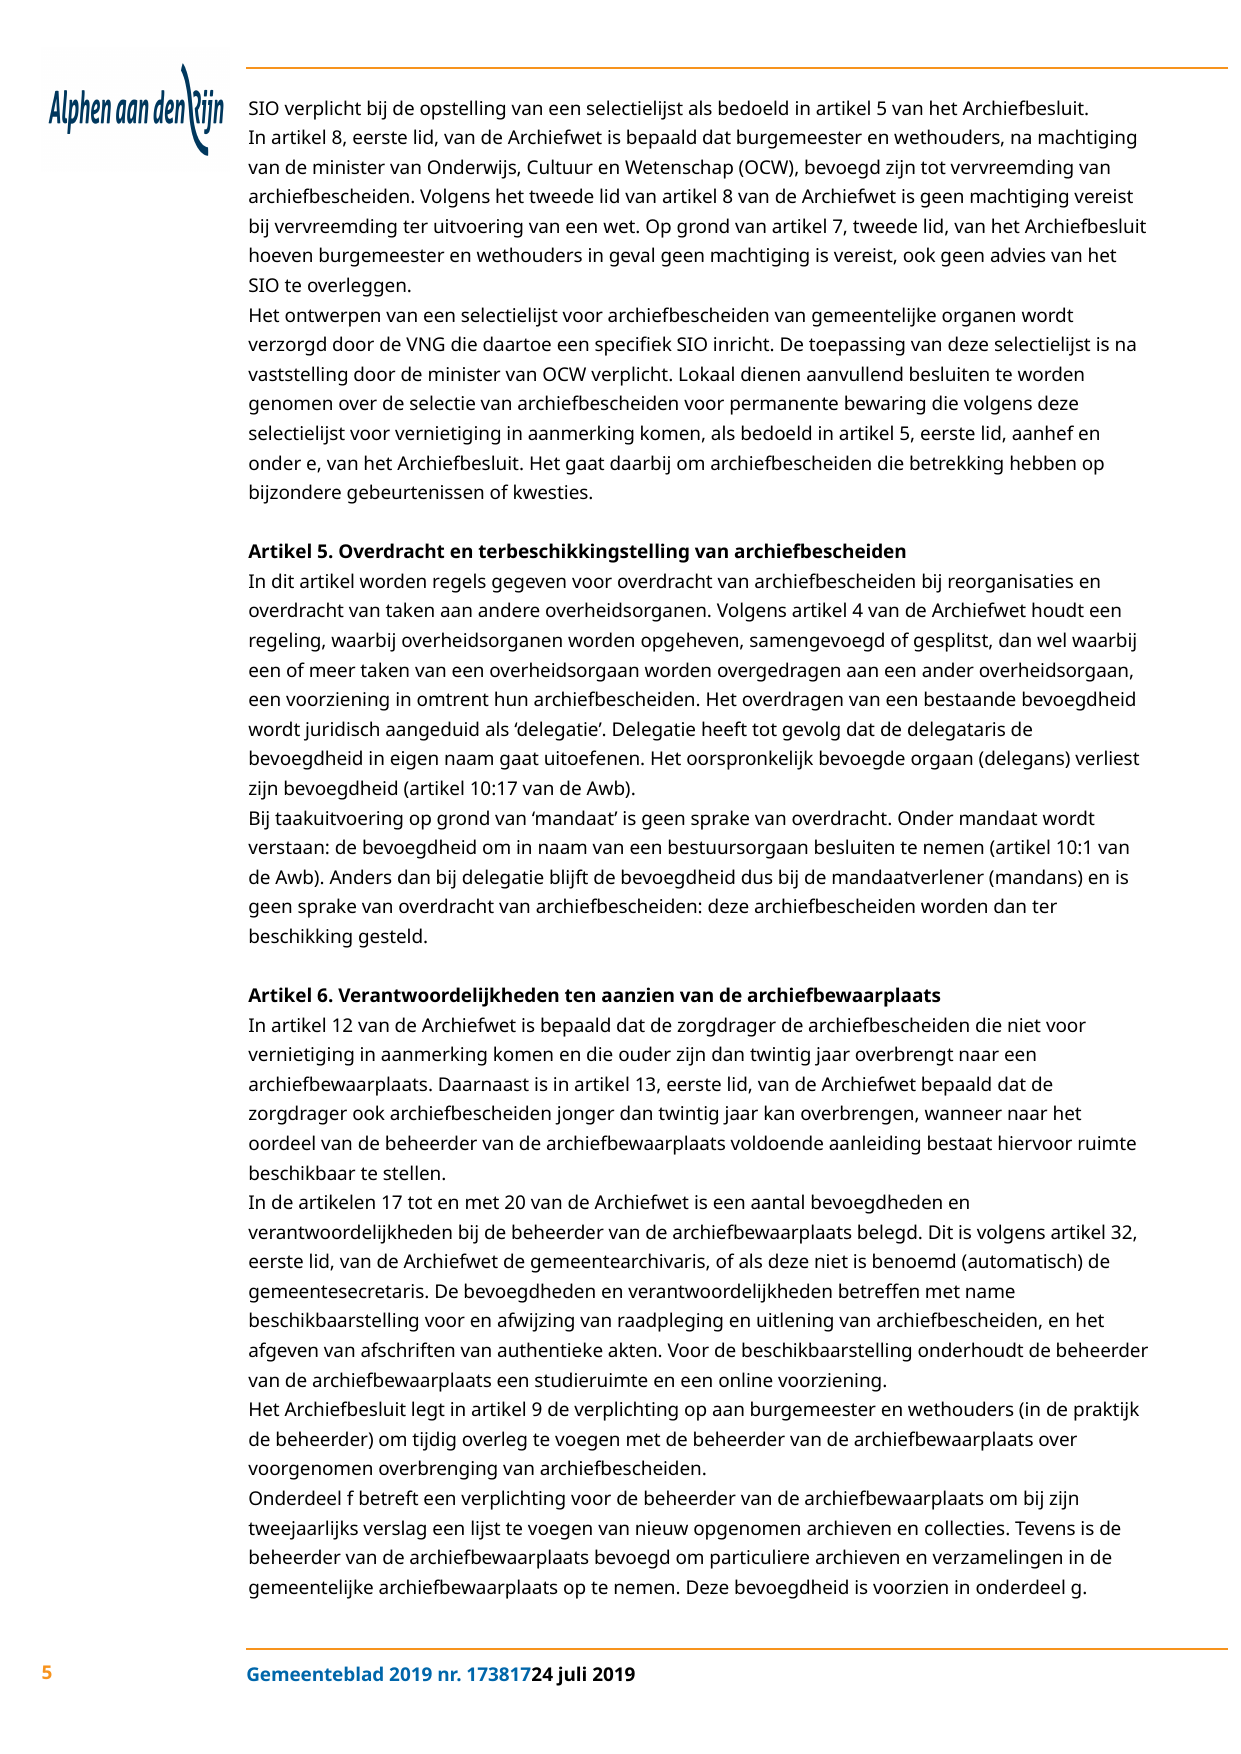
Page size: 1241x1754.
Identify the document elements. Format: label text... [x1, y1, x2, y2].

text Bij taakuitvoering op grond van ‘mandaat’ is geen sprake van overdracht. Onder mandaat wordt verstaan: de bevoegdheid om in naam van een bestuursorgaan besluiten te nemen (artikel 10:1 van de Awb). Anders dan bij delegatie blijft de bevoegdheid dus bij de mandaatverlener (mandans) en is geen sprake van overdracht van archiefbescheiden: deze archiefbescheiden worden dan ter beschikking gesteld. [248, 805, 1152, 949]
text In de artikelen 17 tot en met 20 van de Archiefwet is een aantal bevoegdheden en verantwoordelijkheden bij de beheerder van de archiefbewaarplaats belegd. Dit is volgens artikel 32, eerste lid, van de Archiefwet de gemeentearchivaris, of als deze niet is benoemd (automatisch) de gemeentesecretaris. De bevoegdheden en verantwoordelijkheden betreffen met name beschikbaarstelling voor en afwijzing van raadpleging en uitlening van archiefbescheiden, en het afgeven van afschriften van authentieke akten. Voor de beschikbaarstelling onderhoudt de beheerder van de archiefbewaarplaats een studieruimte en een online voorziening. [248, 1189, 1152, 1393]
text SIO verplicht bij de opstelling van een selectielijst als bedoeld in artikel 5 van het Archiefbesluit. [248, 95, 1152, 121]
text Het ontwerpen van een selectielijst voor archiefbescheiden van gemeentelijke organen wordt verzorgd door de VNG die daartoe een specifiek SIO inricht. De toepassing van deze selectielijst is na vaststelling door de minister van OCW verplicht. Lokaal dienen aanvullend besluiten te worden genomen over de selectie van archiefbescheiden voor permanente bewaring die volgens deze selectielijst voor vernietiging in aanmerking komen, als bedoeld in artikel 5, eerste lid, aanhef en onder e, van het Archiefbesluit. Het gaat daarbij om archiefbescheiden die betrekking hebben op bijzondere gebeurtenissen of kwesties. [248, 302, 1152, 505]
text Artikel 5. Overdracht en terbeschikkingstelling van archiefbescheiden [248, 538, 1152, 564]
text In artikel 8, eerste lid, van de Archiefwet is bepaald dat burgemeester en wethouders, na machtiging van de minister van Onderwijs, Cultuur en Wetenschap (OCW), bevoegd zijn tot vervreemding van archiefbescheiden. Volgens het tweede lid van artikel 8 van de Archiefwet is geen machtiging vereist bij vervreemding ter uitvoering van een wet. Op grond van artikel 7, tweede lid, van het Archiefbesluit hoeven burgemeester en wethouders in geval geen machtiging is vereist, ook geen advies van het SIO te overleggen. [248, 124, 1152, 298]
text Onderdeel f betreft een verplichting voor de beheerder van de archiefbewaarplaats om bij zijn tweejaarlijks verslag een lijst te voegen van nieuw opgenomen archieven en collecties. Tevens is de beheerder van de archiefbewaarplaats bevoegd om particuliere archieven en verzamelingen in de gemeentelijke archiefbewaarplaats op te nemen. Deze bevoegdheid is voorzien in onderdeel g. [248, 1485, 1152, 1600]
text Artikel 6. Verantwoordelijkheden ten aanzien van de archiefbewaarplaats [248, 982, 1152, 1008]
text In artikel 12 van de Archiefwet is bepaald dat de zorgdrager de archiefbescheiden die niet voor vernietiging in aanmerking komen en die ouder zijn dan twintig jaar overbrengt naar een archiefbewaarplaats. Daarnaast is in artikel 13, eerste lid, van de Archiefwet bepaald dat de zorgdrager ook archiefbescheiden jonger dan twintig jaar kan overbrengen, wanneer naar het oordeel van de beheerder van de archiefbewaarplaats voldoende aanleiding bestaat hiervoor ruimte beschikbaar te stellen. [248, 1012, 1152, 1186]
text Het Archiefbesluit legt in artikel 9 de verplichting op aan burgemeester en wethouders (in de praktijk de beheerder) om tijdig overleg te voegen met de beheerder van de archiefbewaarplaats over voorgenomen overbrenging van archiefbescheiden. [248, 1396, 1152, 1481]
text In dit artikel worden regels gegeven voor overdracht van archiefbescheiden bij reorganisaties en overdracht van taken aan andere overheidsorganen. Volgens artikel 4 van de Archiefwet houdt een regeling, waarbij overheidsorganen worden opgeheven, samengevoegd of gesplitst, dan wel waarbij een of meer taken van een overheidsorgaan worden overgedragen aan een ander overheidsorgaan, een voorziening in omtrent hun archiefbescheiden. Het overdragen van een bestaande bevoegdheid wordt juridisch aangeduid als ‘delegatie’. Delegatie heeft tot gevolg dat de delegataris de bevoegdheid in eigen naam gaat uitoefenen. Het oorspronkelijk bevoegde orgaan (delegans) verliest zijn bevoegdheid (artikel 10:17 van de Awb). [248, 568, 1152, 801]
picture [41, 47, 231, 172]
